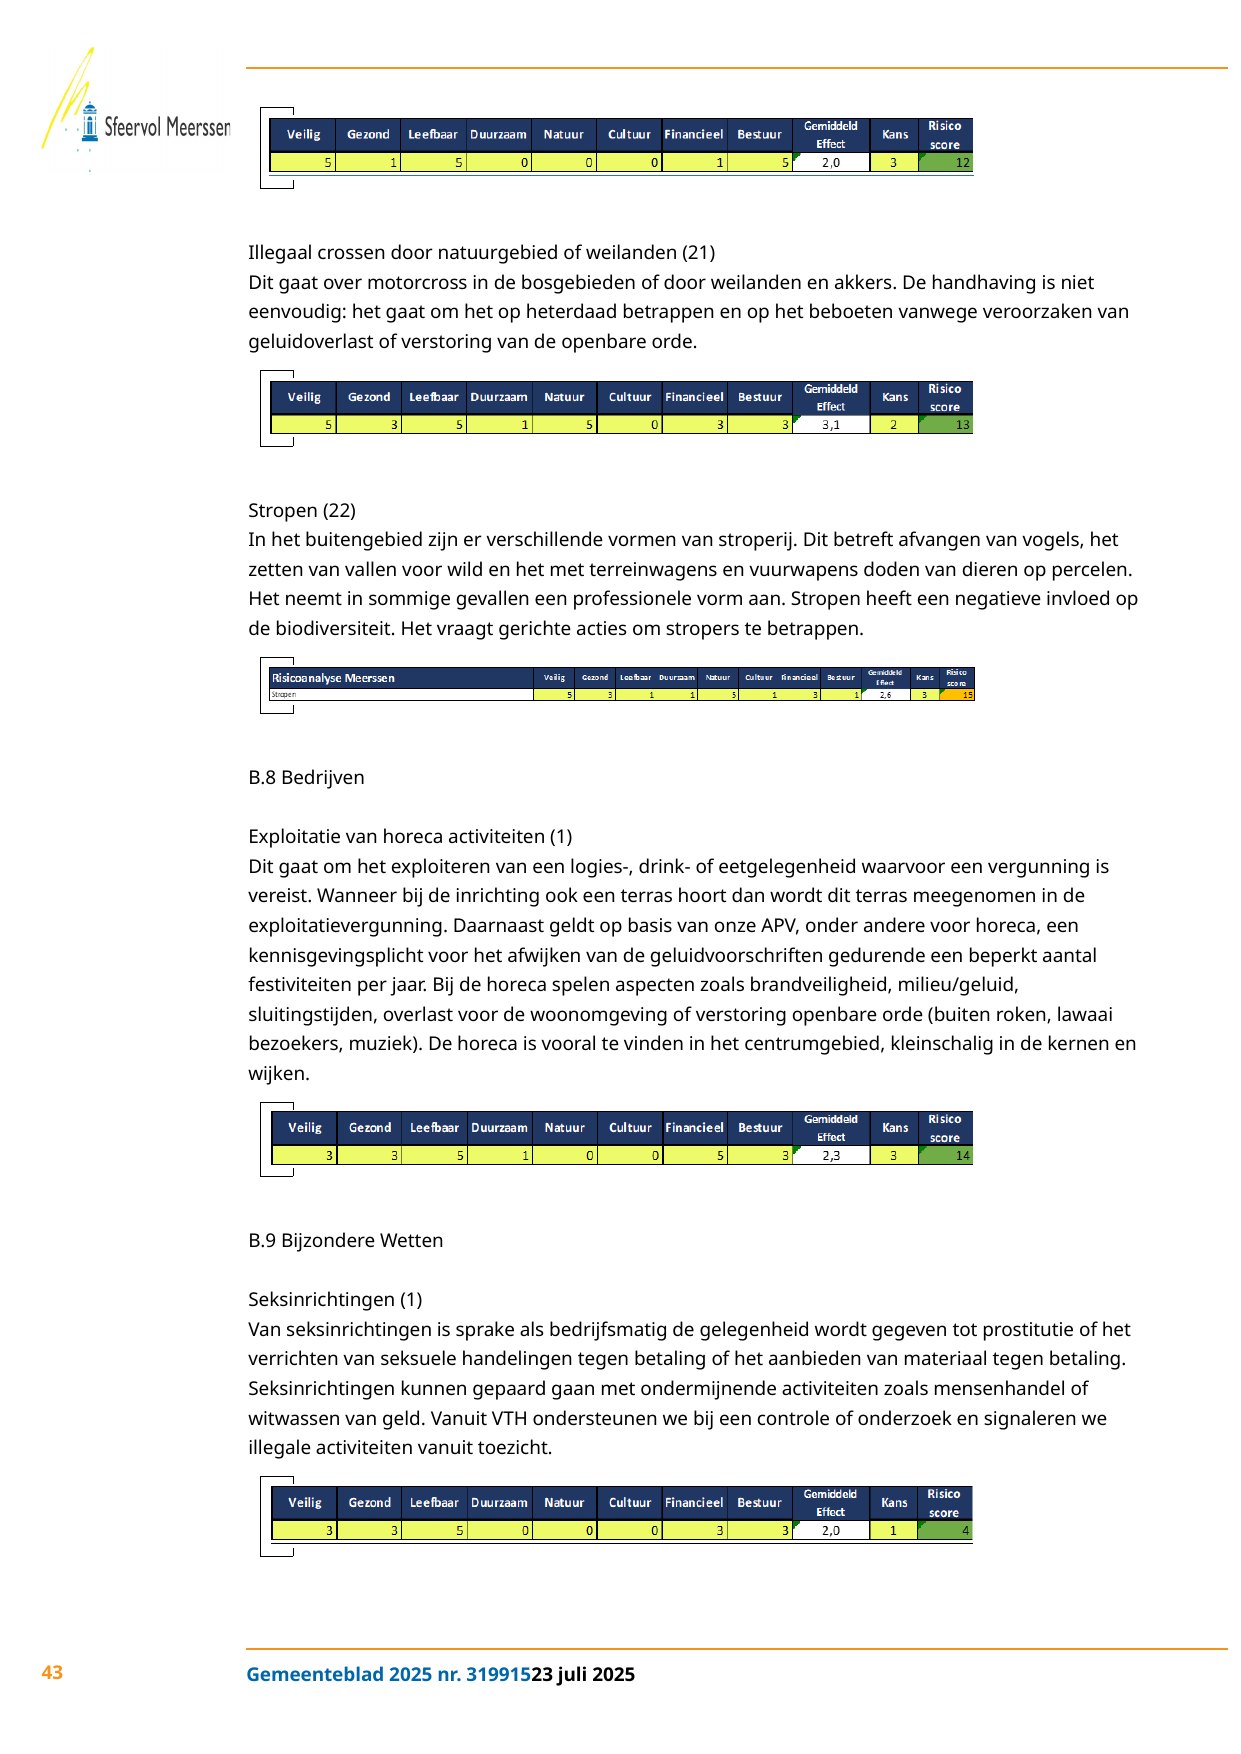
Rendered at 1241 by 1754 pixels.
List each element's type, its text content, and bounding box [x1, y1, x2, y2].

picture [268, 378, 978, 437]
picture [268, 115, 978, 180]
text In het buitengebied zijn er verschillende vormen van stroperij. Dit betreft afvangen van vogels, het zetten van vallen voor wild en het met terreinwagens en vuurwapens doden van dieren op percelen. Het neemt in sommige gevallen een professionele vorm aan. Stropen heeft een negatieve invloed op de biodiversiteit. Het vraagt gerichte acties om stropers te betrappen. [248, 526, 1152, 641]
picture [41, 47, 231, 172]
text Stropen (22) [248, 497, 1152, 522]
text Van seksinrichtingen is sprake als bedrijfsmatig de gelegenheid wordt gegeven tot prostitutie of het verrichten van seksuele handelingen tegen betaling of het aanbieden van materiaal tegen betaling. Seksinrichtingen kunnen gepaard gaan met ondermijnende activiteiten zoals mensenhandel of witwassen van geld. Vanuit VTH ondersteunen we bij een controle of onderzoek en signaleren we illegale activiteiten vanuit toezicht. [248, 1316, 1152, 1460]
text B.9 Bijzondere Wetten [248, 1227, 1152, 1253]
picture [268, 1110, 978, 1168]
text Seksinrichtingen (1) [248, 1286, 1152, 1312]
text Dit gaat over motorcross in de bosgebieden of door weilanden en akkers. De handhaving is niet eenvoudig: het gaat om het op heterdaad betrappen en op het beboeten vanwege veroorzaken van geluidoverlast of verstoring van de openbare orde. [248, 269, 1152, 354]
text Exploitatie van horeca activiteiten (1) [248, 823, 1152, 849]
text Dit gaat om het exploiteren van een logies-, drink- of eetgelegenheid waarvoor een vergunning is vereist. Wanneer bij de inrichting ook een terras hoort dan wordt dit terras meegenomen in de exploitatievergunning. Daarnaast geldt op basis van onze APV, onder andere voor horeca, een kennisgevingsplicht voor het afwijken van de geluidvoorschriften gedurende een beperkt aantal festiviteiten per jaar. Bij de horeca spelen aspecten zoals brandveiligheid, milieu/geluid, sluitingstijden, overlast voor de woonomgeving of verstoring openbare orde (buiten roken, lawaai bezoekers, muziek). De horeca is vooral te vinden in het centrumgebied, kleinschalig in de kernen en wijken. [248, 853, 1152, 1086]
text Illegaal crossen door natuurgebied of weilanden (21) [248, 239, 1152, 265]
picture [268, 1484, 978, 1548]
text B.8 Bedrijven [248, 764, 1152, 790]
picture [268, 665, 978, 705]
